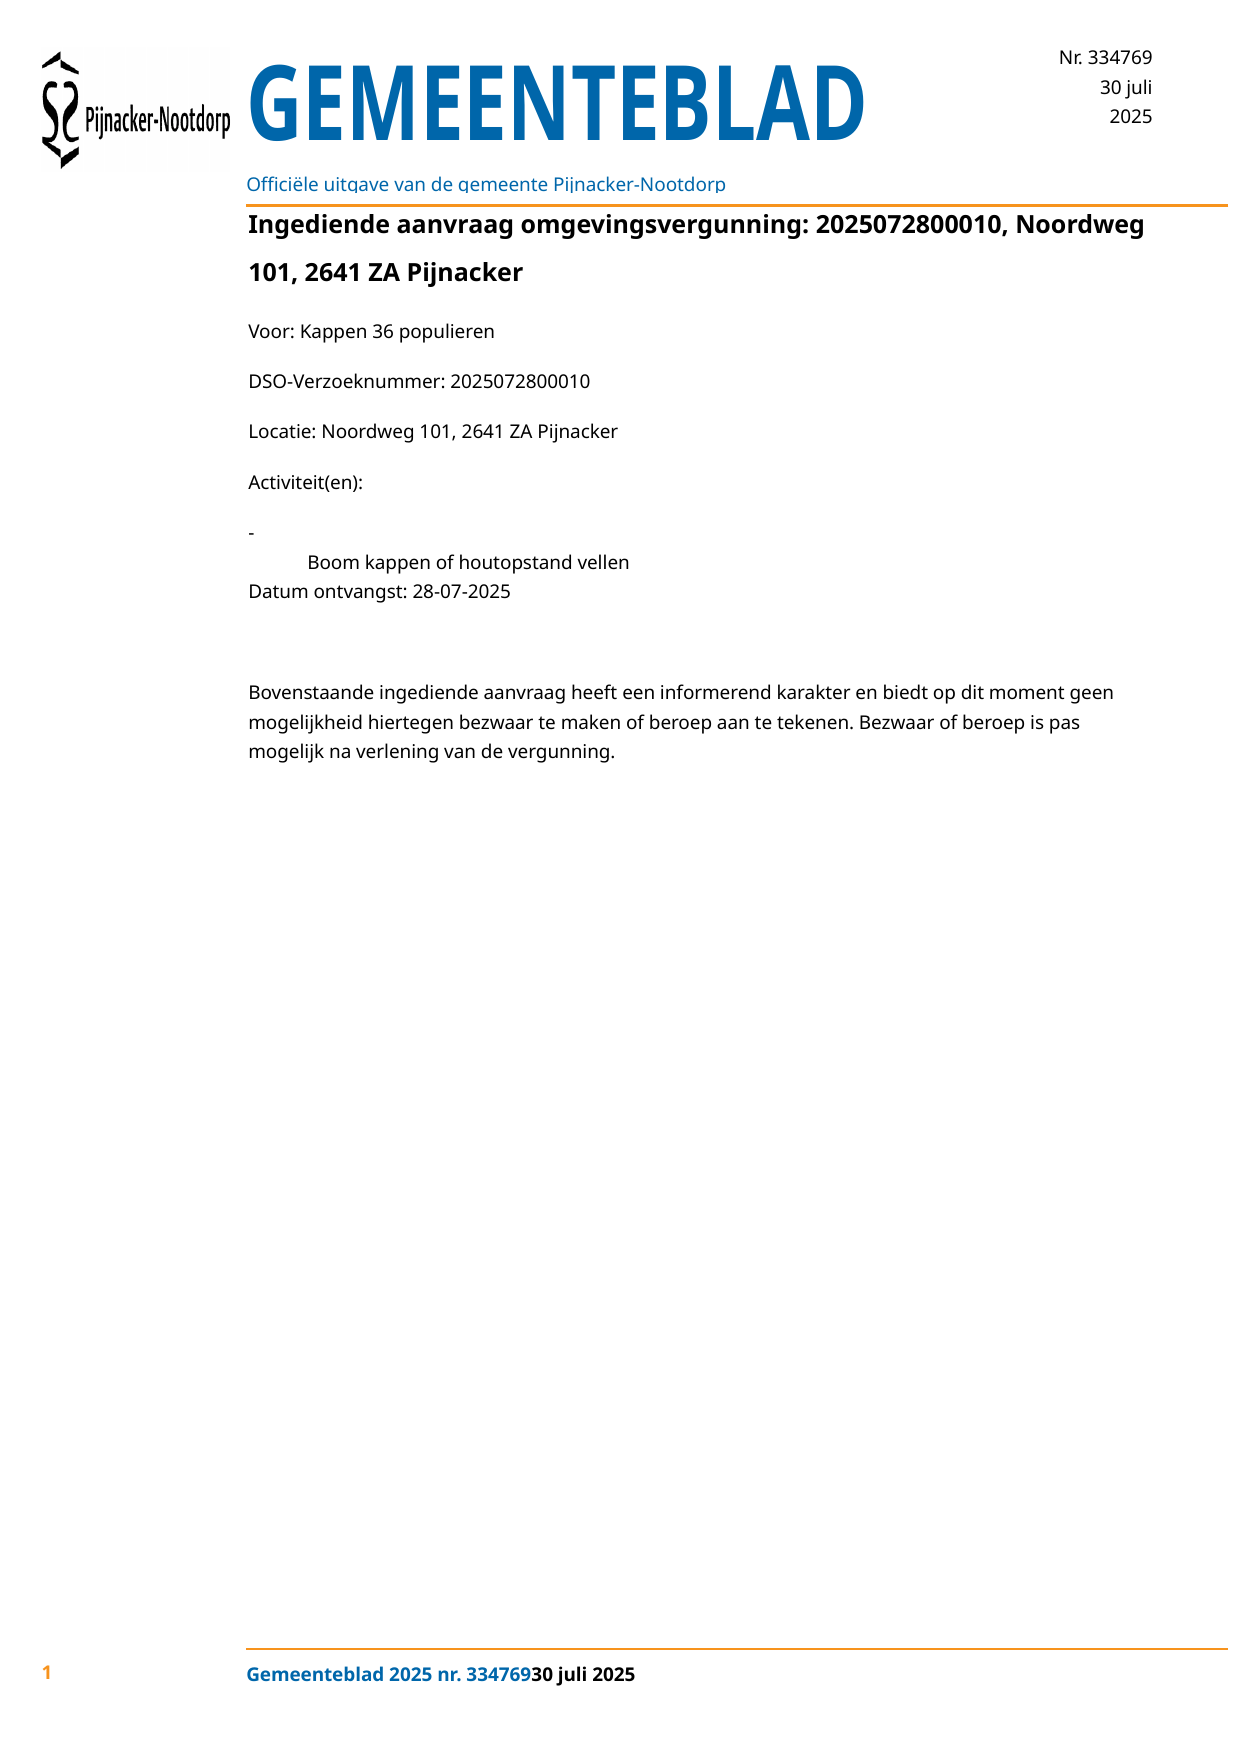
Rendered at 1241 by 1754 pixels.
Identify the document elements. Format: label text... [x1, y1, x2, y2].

text Activiteit(en): [248, 469, 1152, 495]
list Boom kappen of houtopstand vellen [248, 549, 1152, 575]
text Datum ontvangst: 28-07-2025 [248, 579, 1152, 604]
text Bovenstaande ingediende aanvraag heeft een informerend karakter en biedt op dit moment geen mogelijkheid hiertegen bezwaar te maken of beroep aan te tekenen. Bezwaar of beroep is pas mogelijk na verlening van de vergunning. [248, 679, 1152, 764]
text DSO-Verzoeknummer: 2025072800010 [248, 368, 1152, 394]
text Ingediende aanvraag omgevingsvergunning: 2025072800010, Noordweg 101, 2641 ZA Pijnacker [248, 207, 1152, 288]
text Voor: Kappen 36 populieren [248, 318, 1152, 344]
text Locatie: Noordweg 101, 2641 ZA Pijnacker [248, 419, 1152, 444]
picture [41, 47, 231, 172]
